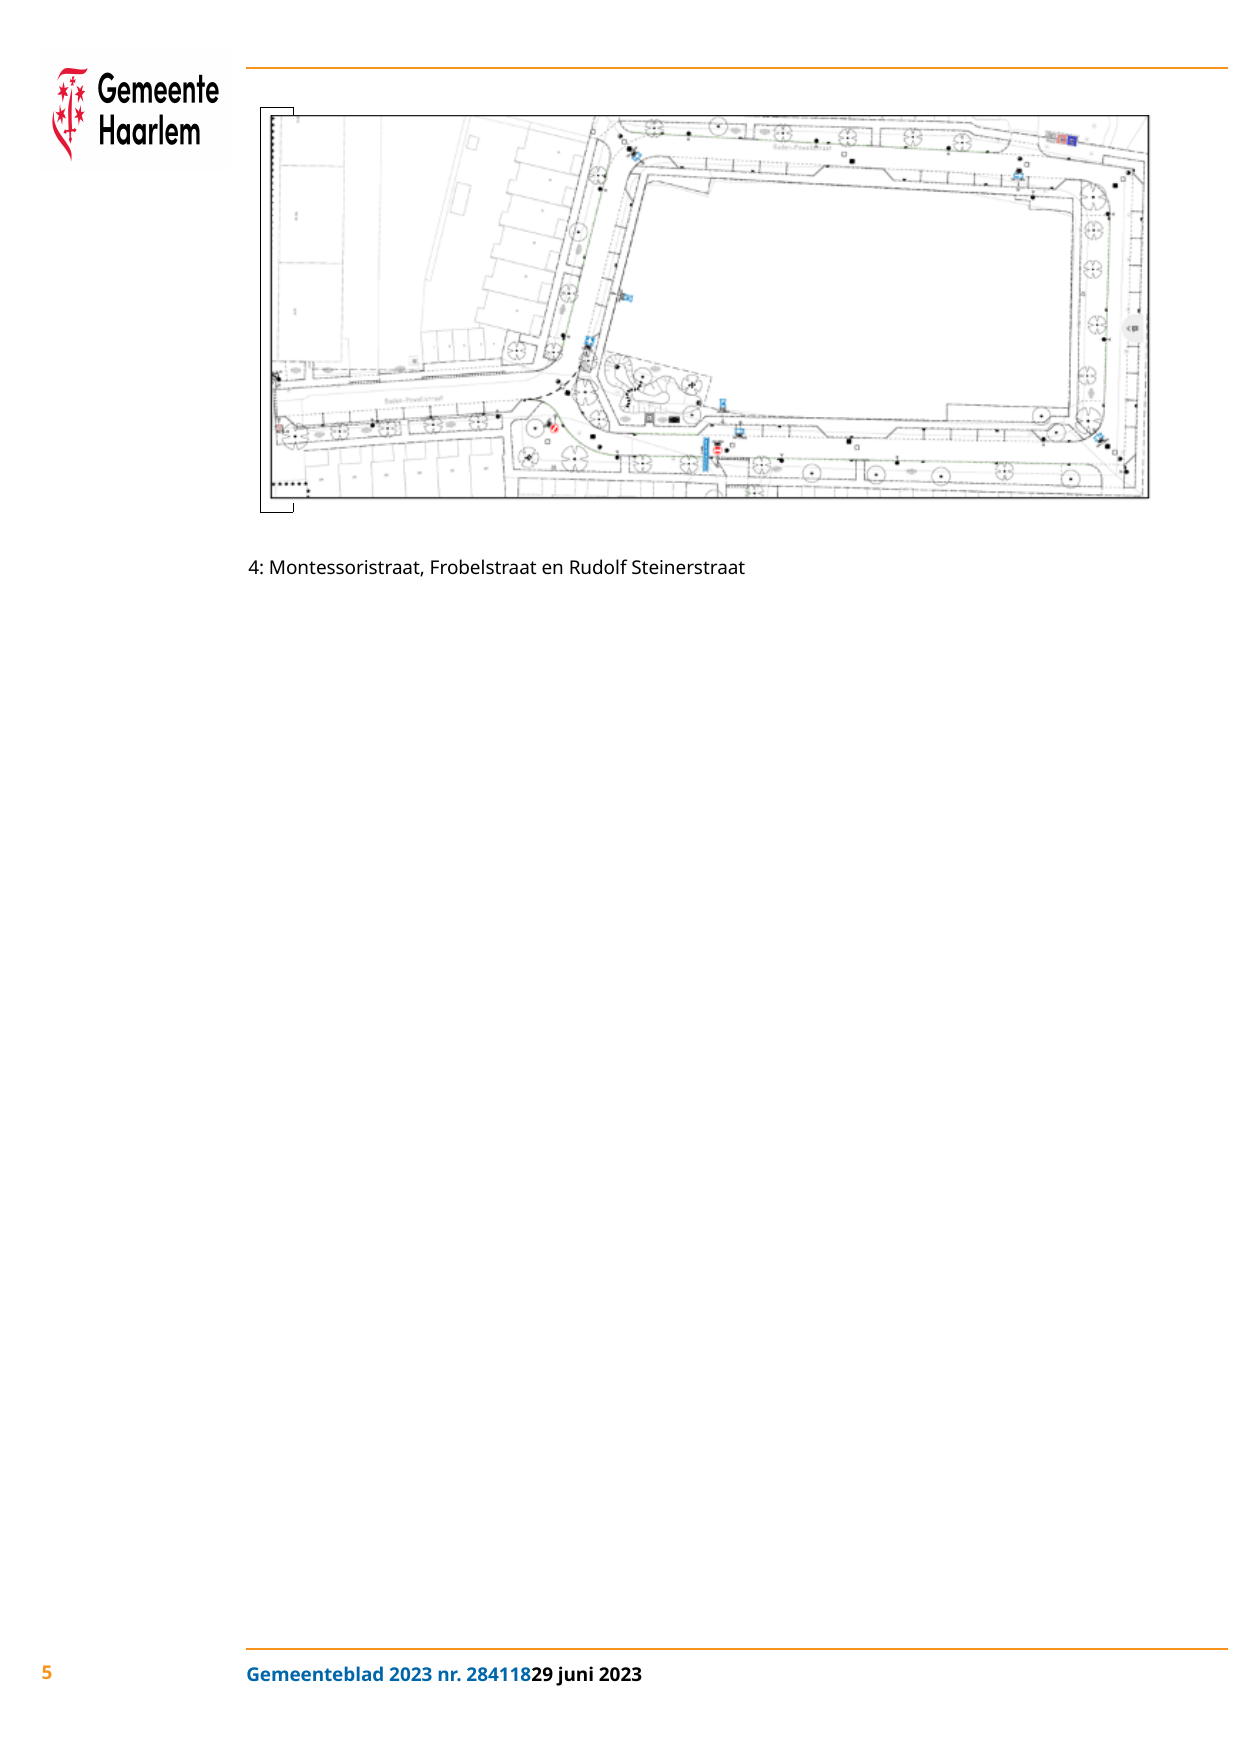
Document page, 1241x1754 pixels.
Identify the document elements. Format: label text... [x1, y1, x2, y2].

picture [41, 47, 231, 172]
text 4: Montessoristraat, Frobelstraat en Rudolf Steinerstraat [248, 554, 1152, 580]
picture [268, 115, 1155, 503]
